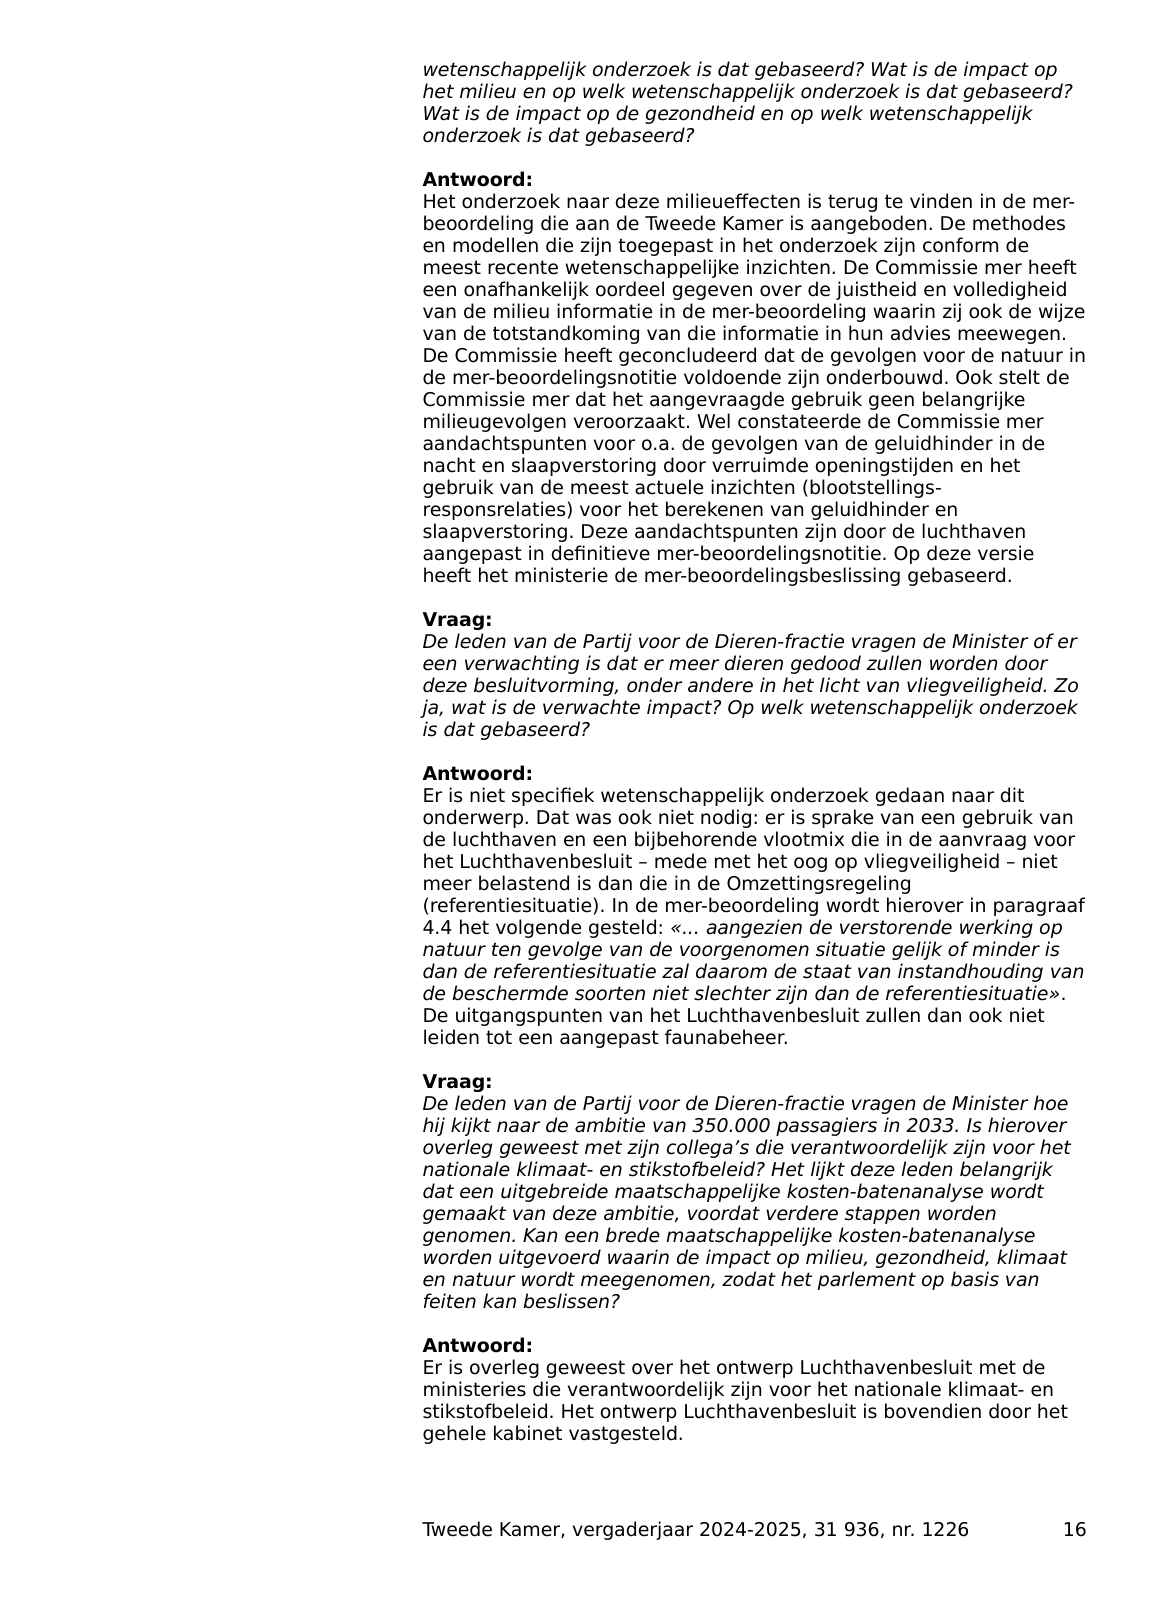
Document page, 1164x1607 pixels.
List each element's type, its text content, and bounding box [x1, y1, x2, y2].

text Antwoord: [422, 169, 1087, 191]
text Er is overleg geweest over het ontwerp Luchthavenbesluit met de ministeries die verantwoordelijk zijn voor het nationale klimaat- en stikstofbeleid. Het ontwerp Luchthavenbesluit is bovendien door het gehele kabinet vastgesteld. [422, 1357, 1087, 1445]
text Antwoord: [422, 1335, 1087, 1357]
text Vraag: [422, 1071, 1087, 1093]
text Vraag: [422, 609, 1087, 631]
text De leden van de Partij voor de Dieren-fractie vragen de Minister hoe hij kijkt naar de ambitie van 350.000 passagiers in 2033. Is hierover overleg geweest met zijn collega’s die verantwoordelijk zijn voor het nationale klimaat- en stikstofbeleid? Het lijkt deze leden belangrijk dat een uitgebreide maatschappelijke kosten-batenanalyse wordt gemaakt van deze ambitie, voordat verdere stappen worden genomen. Kan een brede maatschappelijke kosten-batenanalyse worden uitgevoerd waarin de impact op milieu, gezondheid, klimaat en natuur wordt meegenomen, zodat het parlement op basis van feiten kan beslissen? [422, 1093, 1087, 1313]
text Het onderzoek naar deze milieueffecten is terug te vinden in de mer-beoordeling die aan de Tweede Kamer is aangeboden. De methodes en modellen die zijn toegepast in het onderzoek zijn conform de meest recente wetenschappelijke inzichten. De Commissie mer heeft een onafhankelijk oordeel gegeven over de juistheid en volledigheid van de milieu informatie in de mer-beoordeling waarin zij ook de wijze van de totstandkoming van die informatie in hun advies meewegen. De Commissie heeft geconcludeerd dat de gevolgen voor de natuur in de mer-beoordelingsnotitie voldoende zijn onderbouwd. Ook stelt de Commissie mer dat het aangevraagde gebruik geen belangrijke milieugevolgen veroorzaakt. Wel constateerde de Commissie mer aandachtspunten voor o.a. de gevolgen van de geluidhinder in de nacht en slaapverstoring door verruimde openingstijden en het gebruik van de meest actuele inzichten (blootstellings-responsrelaties) voor het berekenen van geluidhinder en slaapverstoring. Deze aandachtspunten zijn door de luchthaven aangepast in definitieve mer-beoordelingsnotitie. Op deze versie heeft het ministerie de mer-beoordelingsbeslissing gebaseerd. [422, 191, 1087, 587]
text Er is niet specifiek wetenschappelijk onderzoek gedaan naar dit onderwerp. Dat was ook niet nodig: er is sprake van een gebruik van de luchthaven en een bijbehorende vlootmix die in de aanvraag voor het Luchthavenbesluit – mede met het oog op vliegveiligheid – niet meer belastend is dan die in de Omzettingsregeling (referentiesituatie). In de mer-beoordeling wordt hierover in paragraaf 4.4 het volgende gesteld: «... aangezien de verstorende werking op natuur ten gevolge van de voorgenomen situatie gelijk of minder is dan de referentiesituatie zal daarom de staat van instandhouding van de beschermde soorten niet slechter zijn dan de referentiesituatie». De uitgangspunten van het Luchthavenbesluit zullen dan ook niet leiden tot een aangepast faunabeheer. [422, 785, 1087, 1049]
text Antwoord: [422, 763, 1087, 785]
text wetenschappelijk onderzoek is dat gebaseerd? Wat is de impact op het milieu en op welk wetenschappelijk onderzoek is dat gebaseerd? Wat is de impact op de gezondheid en op welk wetenschappelijk onderzoek is dat gebaseerd? [422, 59, 1087, 147]
text De leden van de Partij voor de Dieren-fractie vragen de Minister of er een verwachting is dat er meer dieren gedood zullen worden door deze besluitvorming, onder andere in het licht van vliegveiligheid. Zo ja, wat is de verwachte impact? Op welk wetenschappelijk onderzoek is dat gebaseerd? [422, 631, 1087, 741]
